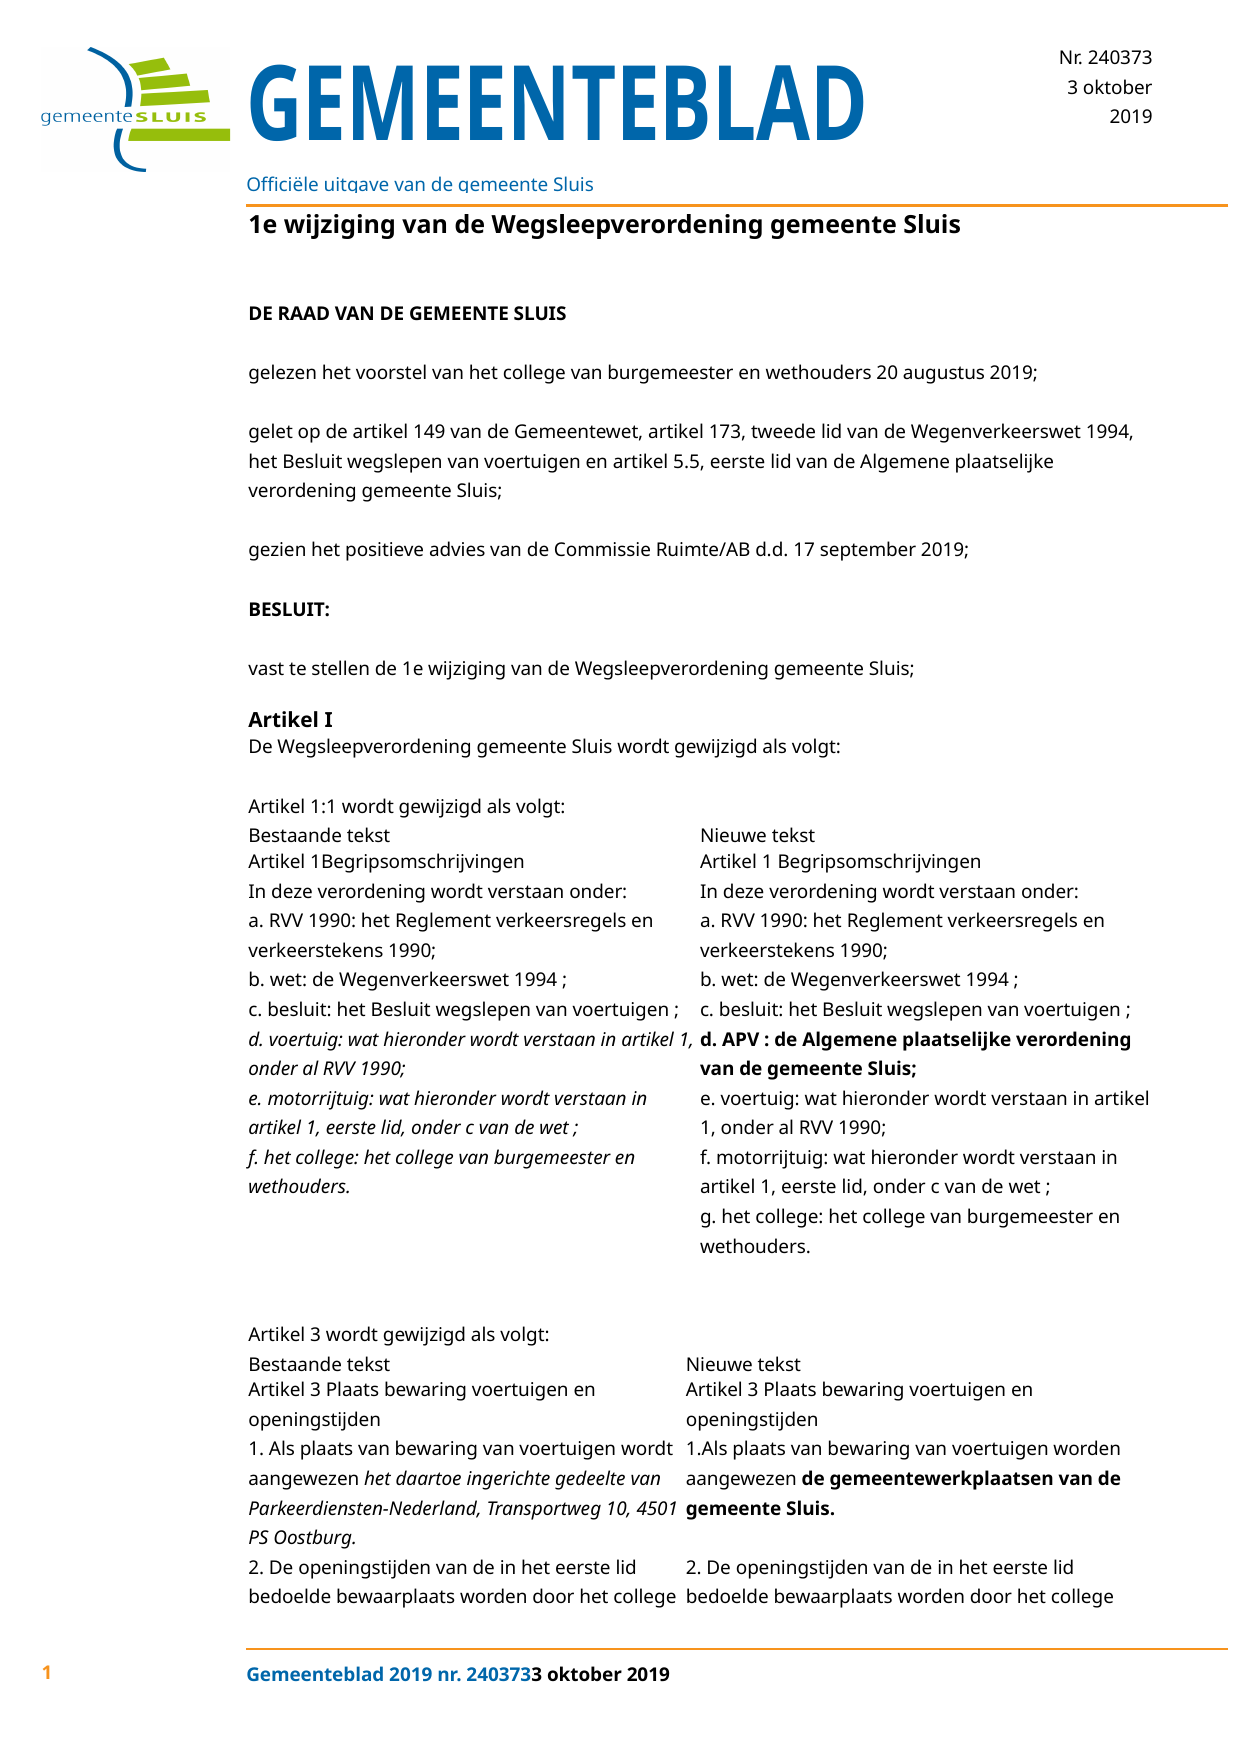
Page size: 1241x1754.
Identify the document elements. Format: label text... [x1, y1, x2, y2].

table_cell Artikel 1Begripsomschrijvingen In deze verordening wordt verstaan onder: a. RVV 1990: het Reglement verkeersregels en verkeerstekens 1990; b. wet: de Wegenverkeerswet 1994 ; c. besluit: het Besluit wegslepen van voertuigen ; d. voertuig: wat hieronder wordt verstaan in artikel 1, onder al RVV 1990; e. motorrijtuig: wat hieronder wordt verstaan in artikel 1, eerste lid, onder c van de wet ; f. het college: het college van burgemeester en wethouders. [248, 848, 700, 1288]
table_header Nieuwe tekst [700, 823, 1152, 848]
text gezien het positieve advies van de Commissie Ruimte/AB d.d. 17 september 2019; [248, 537, 1152, 562]
text gelezen het voorstel van het college van burgemeester en wethouders 20 augustus 2019; [248, 359, 1152, 385]
text Artikel I [248, 705, 1152, 734]
text Artikel 3 wordt gewijzigd als volgt: [248, 1321, 1152, 1347]
table_cell Artikel 3 Plaats bewaring voertuigen en openingstijden 1. Als plaats van bewaring van voertuigen wordt aangewezen het daartoe ingerichte gedeelte van Parkeerdiensten-Nederland, Transportweg 10, 4501 PS Oostburg. 2. De openingstijden van de in het eerste lid bedoelde bewaarplaats worden door het college [248, 1376, 686, 1609]
text BESLUIT: [248, 596, 1152, 621]
text vast te stellen de 1e wijziging van de Wegsleepverordening gemeente Sluis; [248, 655, 1152, 681]
table_header Bestaande tekst [248, 1351, 686, 1376]
text gelet op de artikel 149 van de Gemeentewet, artikel 173, tweede lid van de Wegenverkeerswet 1994, het Besluit wegslepen van voertuigen en artikel 5.5, eerste lid van de Algemene plaatselijke verordening gemeente Sluis; [248, 418, 1152, 503]
text 1e wijziging van de Wegsleepverordening gemeente Sluis [248, 207, 1152, 241]
table_header Bestaande tekst [248, 823, 700, 848]
text Artikel 1:1 wordt gewijzigd als volgt: [248, 793, 1152, 819]
table_cell Artikel 3 Plaats bewaring voertuigen en openingstijden 1.Als plaats van bewaring van voertuigen worden aangewezen de gemeentewerkplaatsen van de gemeente Sluis. 2. De openingstijden van de in het eerste lid bedoelde bewaarplaats worden door het college [686, 1376, 1152, 1609]
picture [41, 47, 231, 172]
table_header Nieuwe tekst [686, 1351, 1152, 1376]
text DE RAAD VAN DE GEMEENTE SLUIS [248, 300, 1152, 326]
text De Wegsleepverordening gemeente Sluis wordt gewijzigd als volgt: [248, 734, 1152, 759]
table_cell Artikel 1 Begripsomschrijvingen In deze verordening wordt verstaan onder: a. RVV 1990: het Reglement verkeersregels en verkeerstekens 1990; b. wet: de Wegenverkeerswet 1994 ; c. besluit: het Besluit wegslepen van voertuigen ; d. APV : de Algemene plaatselijke verordening van de gemeente Sluis; e. voertuig: wat hieronder wordt verstaan in artikel 1, onder al RVV 1990; f. motorrijtuig: wat hieronder wordt verstaan in artikel 1, eerste lid, onder c van de wet ; g. het college: het college van burgemeester en wethouders. [700, 848, 1152, 1288]
